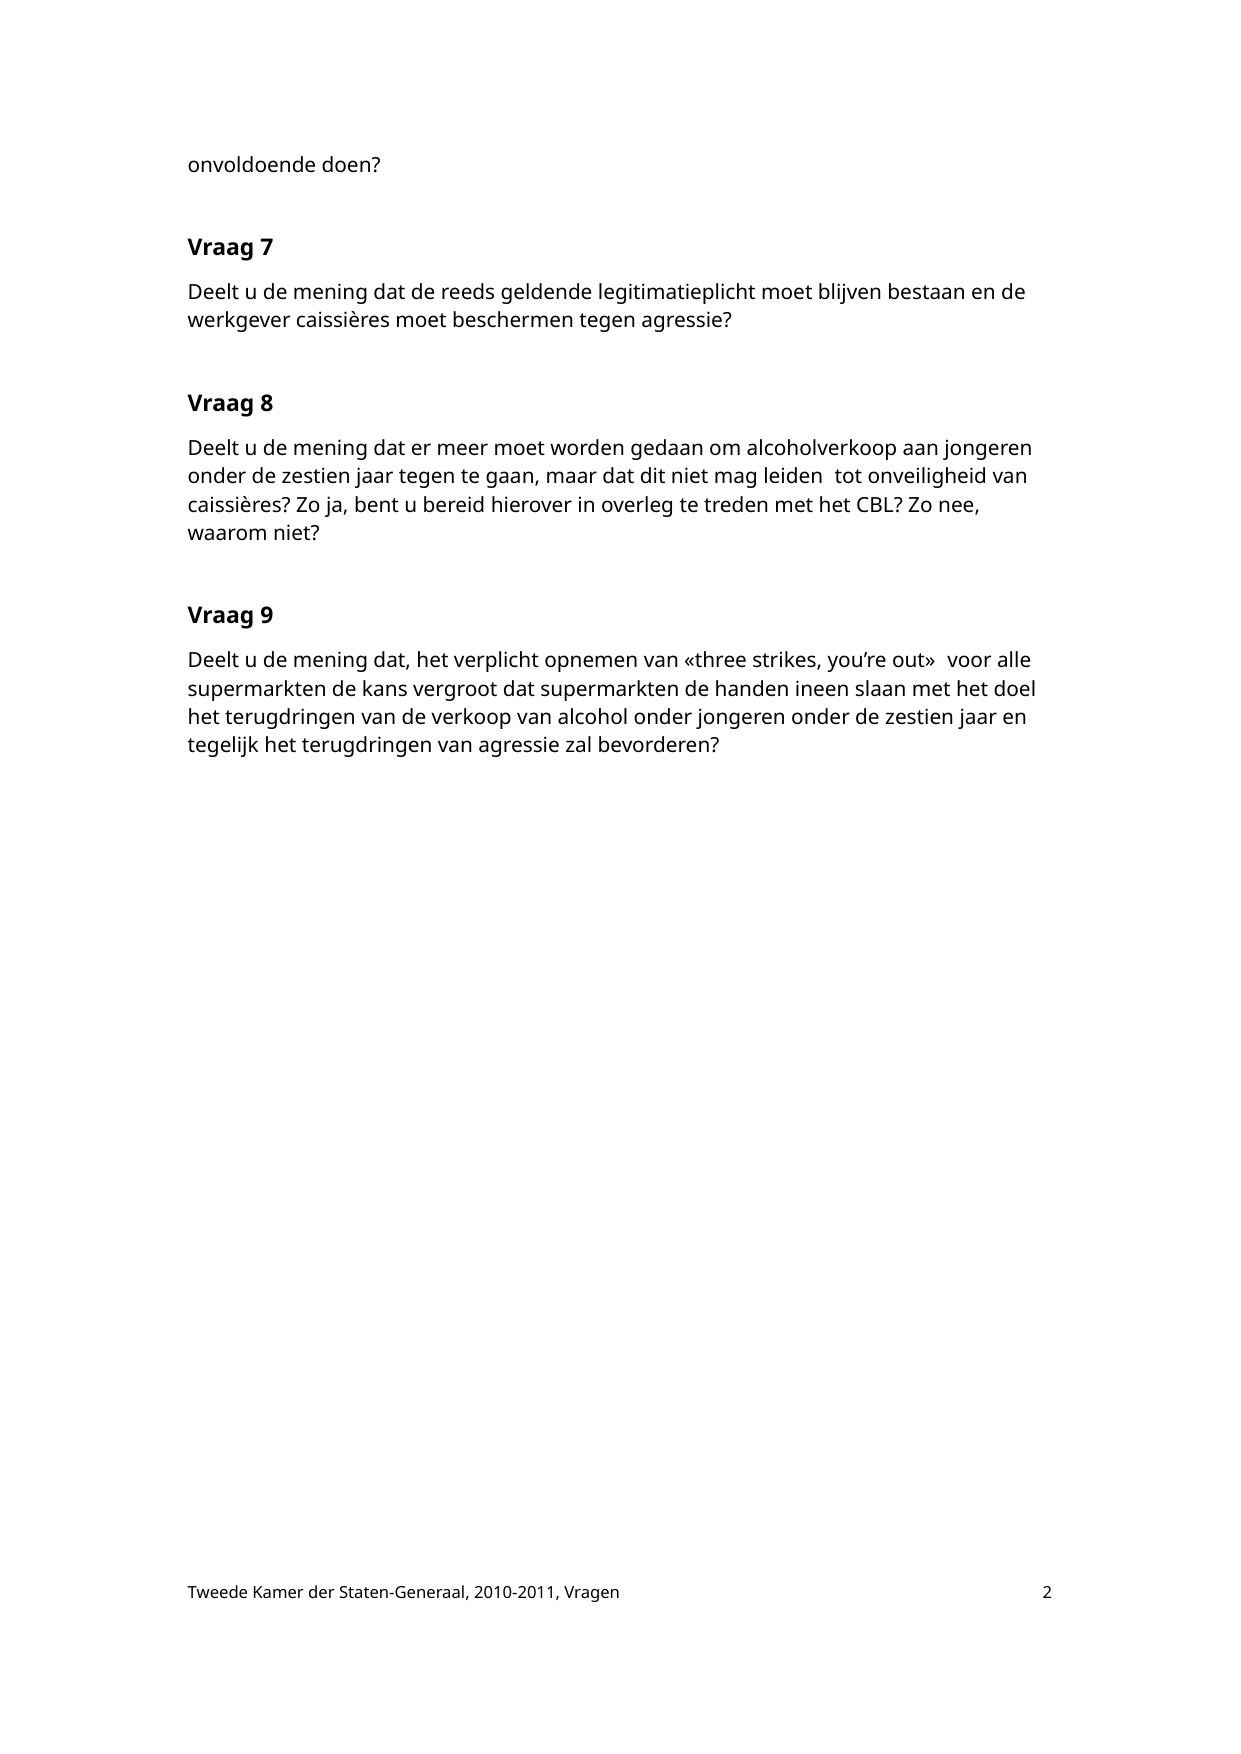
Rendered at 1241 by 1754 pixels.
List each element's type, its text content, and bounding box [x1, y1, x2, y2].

text Deelt u de mening dat de reeds geldende legitimatieplicht moet blijven bestaan en de werkgever caissières moet beschermen tegen agressie? [187, 277, 1053, 334]
subtitle Vraag 9 [187, 599, 1053, 630]
text onvoldoende doen? [187, 150, 1053, 178]
subtitle Vraag 8 [187, 387, 1053, 418]
subtitle Vraag 7 [187, 231, 1053, 262]
text Deelt u de mening dat, het verplicht opnemen van «three strikes, you’re out» voor alle supermarkten de kans vergroot dat supermarkten de handen ineen slaan met het doel het terugdringen van de verkoop van alcohol onder jongeren onder de zestien jaar en tegelijk het terugdringen van agressie zal bevorderen? [187, 645, 1053, 759]
text Deelt u de mening dat er meer moet worden gedaan om alcoholverkoop aan jongeren onder de zestien jaar tegen te gaan, maar dat dit niet mag leiden tot onveiligheid van caissières? Zo ja, bent u bereid hierover in overleg te treden met het CBL? Zo nee, waarom niet? [187, 433, 1053, 547]
